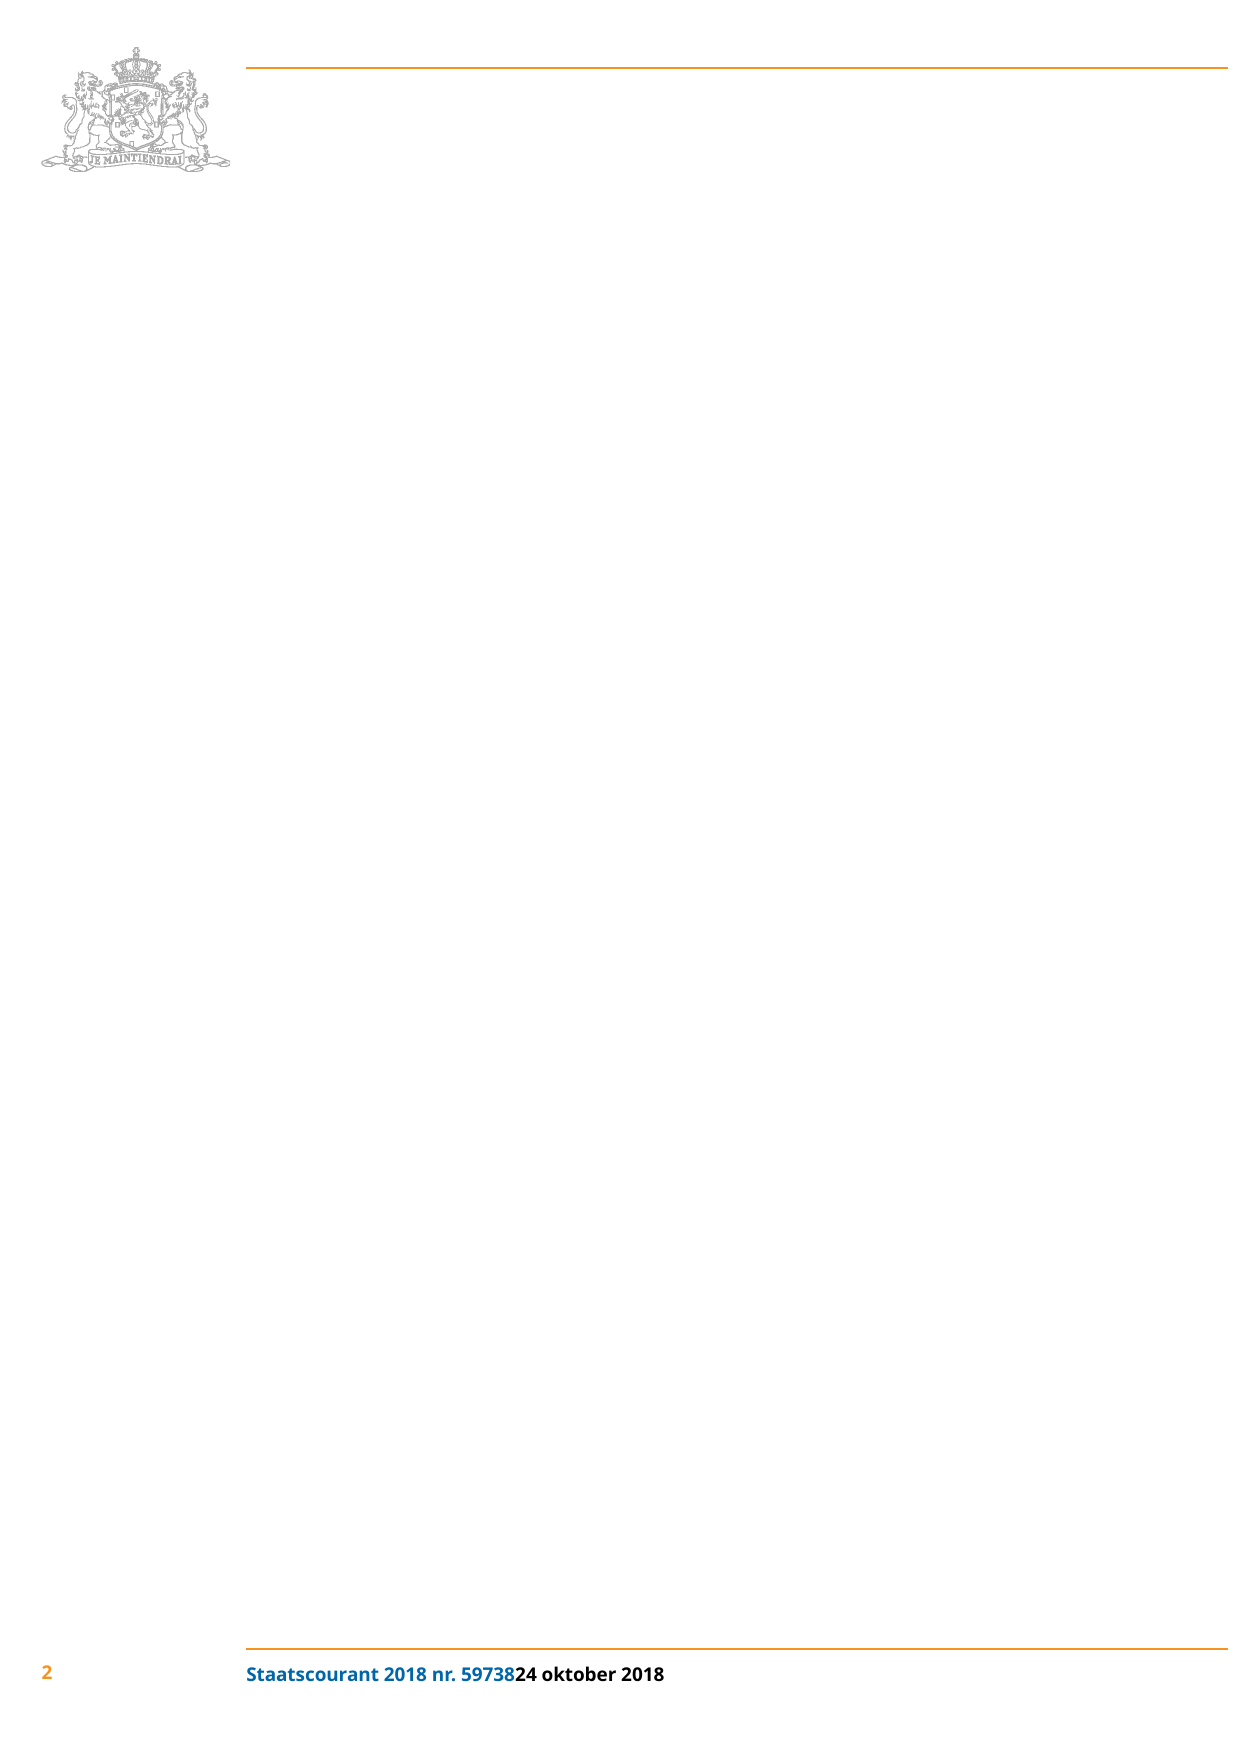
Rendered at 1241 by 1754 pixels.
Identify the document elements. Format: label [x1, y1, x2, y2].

picture [41, 47, 231, 172]
